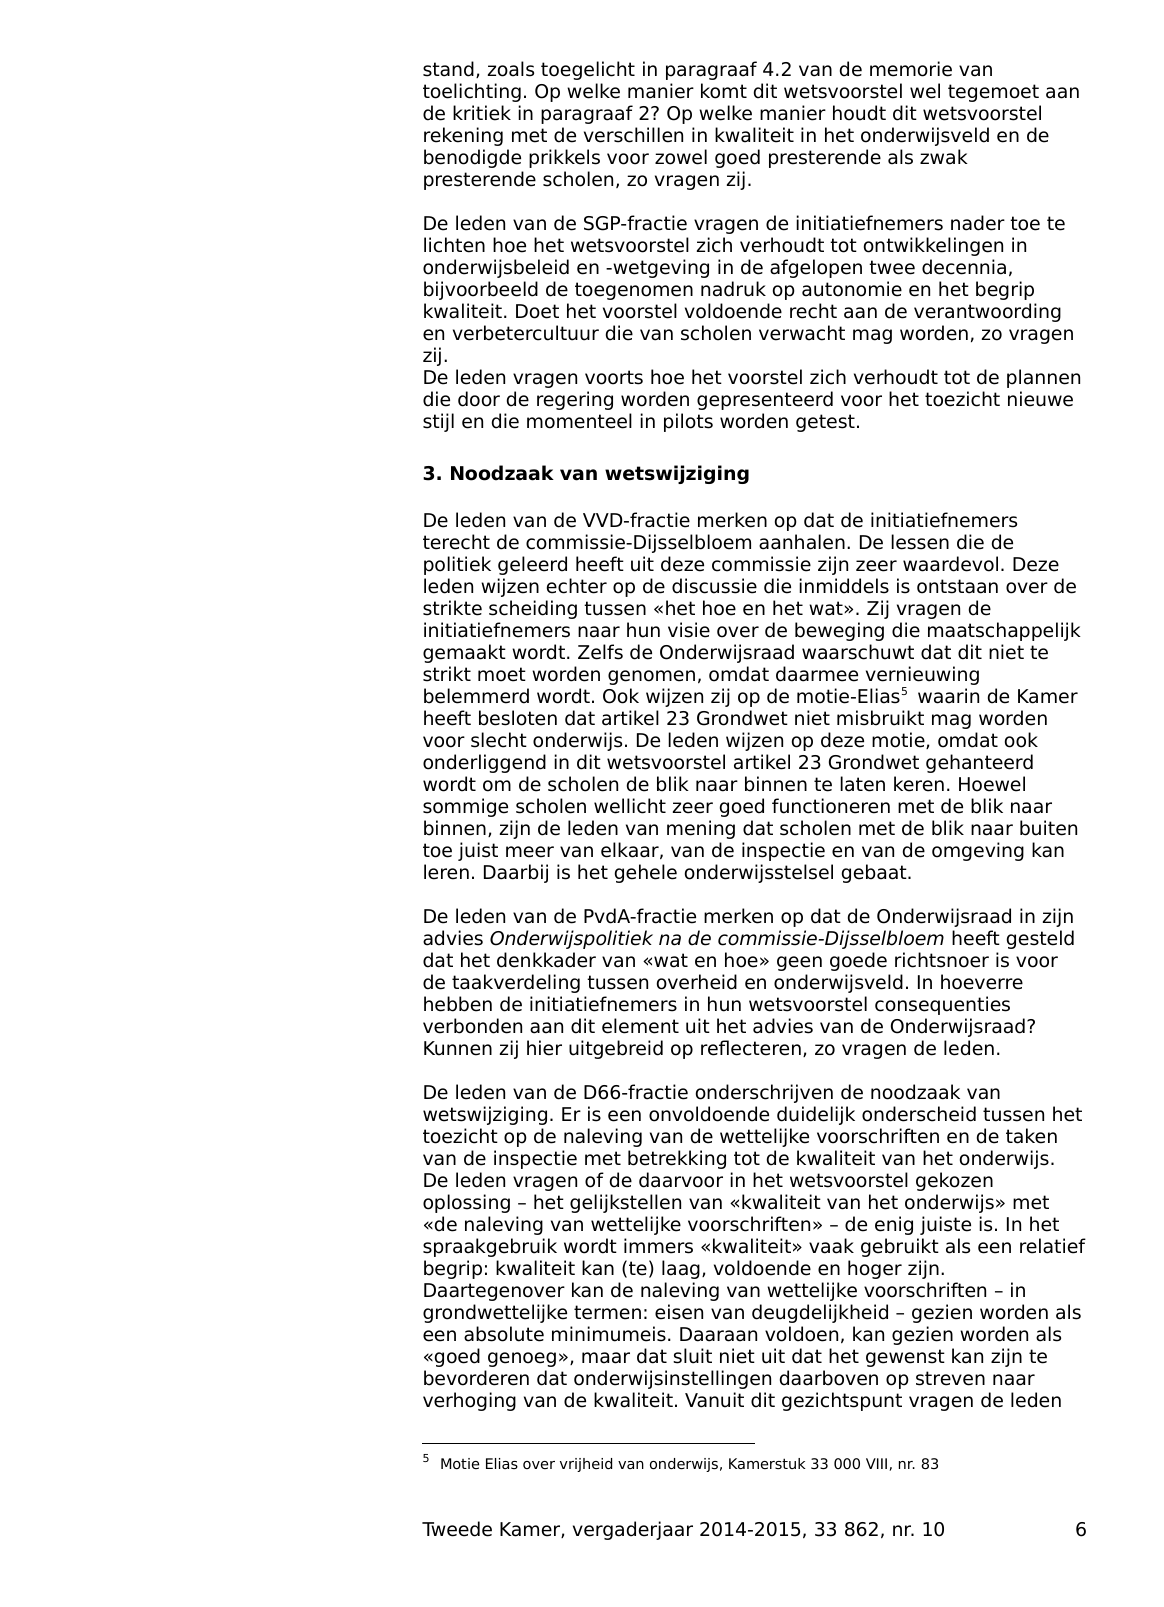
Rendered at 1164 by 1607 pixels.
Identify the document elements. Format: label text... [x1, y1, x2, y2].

text De leden van de VVD-fractie merken op dat de initiatiefnemers terecht de commissie-Dijsselbloem aanhalen. De lessen die de politiek geleerd heeft uit deze commissie zijn zeer waardevol. Deze leden wijzen echter op de discussie die inmiddels is ontstaan over de strikte scheiding tussen «het hoe en het wat». Zij vragen de initiatiefnemers naar hun visie over de beweging die maatschappelijk gemaakt wordt. Zelfs de Onderwijsraad waarschuwt dat dit niet te strikt moet worden genomen, omdat daarmee vernieuwing belemmerd wordt. Ook wijzen zij op de motie-Elias waarin de Kamer heeft besloten dat artikel 23 Grondwet niet misbruikt mag worden voor slecht onderwijs. De leden wijzen op deze motie, omdat ook onderliggend in dit wetsvoorstel artikel 23 Grondwet gehanteerd wordt om de scholen de blik naar binnen te laten keren. Hoewel sommige scholen wellicht zeer goed functioneren met de blik naar binnen, zijn de leden van mening dat scholen met de blik naar buiten toe juist meer van elkaar, van de inspectie en van de omgeving kan leren. Daarbij is het gehele onderwijsstelsel gebaat. [422, 510, 1087, 883]
text De leden van de D66-fractie onderschrijven de noodzaak van wetswijziging. Er is een onvoldoende duidelijk onderscheid tussen het toezicht op de naleving van de wettelijke voorschriften en de taken van de inspectie met betrekking tot de kwaliteit van het onderwijs. [422, 1082, 1087, 1170]
text Motie Elias over vrijheid van onderwijs, Kamerstuk 33 000 VIII, nr. 83 [422, 1452, 1087, 1474]
text De leden van de SGP-fractie vragen de initiatiefnemers nader toe te lichten hoe het wetsvoorstel zich verhoudt tot ontwikkelingen in onderwijsbeleid en -wetgeving in de afgelopen twee decennia, bijvoorbeeld de toegenomen nadruk op autonomie en het begrip kwaliteit. Doet het voorstel voldoende recht aan de verantwoording en verbetercultuur die van scholen verwacht mag worden, zo vragen zij. [422, 213, 1087, 367]
subtitle 3. Noodzaak van wetswijziging [422, 463, 1087, 485]
text De leden vragen voorts hoe het voorstel zich verhoudt tot de plannen die door de regering worden gepresenteerd voor het toezicht nieuwe stijl en die momenteel in pilots worden getest. [422, 367, 1087, 433]
text stand, zoals toegelicht in paragraaf 4.2 van de memorie van toelichting. Op welke manier komt dit wetsvoorstel wel tegemoet aan de kritiek in paragraaf 2? Op welke manier houdt dit wetsvoorstel rekening met de verschillen in kwaliteit in het onderwijsveld en de benodigde prikkels voor zowel goed presterende als zwak presterende scholen, zo vragen zij. [422, 59, 1087, 191]
text De leden vragen of de daarvoor in het wetsvoorstel gekozen oplossing – het gelijkstellen van «kwaliteit van het onderwijs» met «de naleving van wettelijke voorschriften» – de enig juiste is. In het spraakgebruik wordt immers «kwaliteit» vaak gebruikt als een relatief begrip: kwaliteit kan (te) laag, voldoende en hoger zijn. Daartegenover kan de naleving van wettelijke voorschriften – in grondwettelijke termen: eisen van deugdelijkheid – gezien worden als een absolute minimumeis. Daaraan voldoen, kan gezien worden als «goed genoeg», maar dat sluit niet uit dat het gewenst kan zijn te bevorderen dat onderwijsinstellingen daarboven op streven naar verhoging van de kwaliteit. Vanuit dit gezichtspunt vragen de leden [422, 1170, 1087, 1411]
text De leden van de PvdA-fractie merken op dat de Onderwijsraad in zijn advies Onderwijspolitiek na de commissie-Dijsselbloem heeft gesteld dat het denkkader van «wat en hoe» geen goede richtsnoer is voor de taakverdeling tussen overheid en onderwijsveld. In hoeverre hebben de initiatiefnemers in hun wetsvoorstel consequenties verbonden aan dit element uit het advies van de Onderwijsraad? Kunnen zij hier uitgebreid op reflecteren, zo vragen de leden. [422, 906, 1087, 1059]
